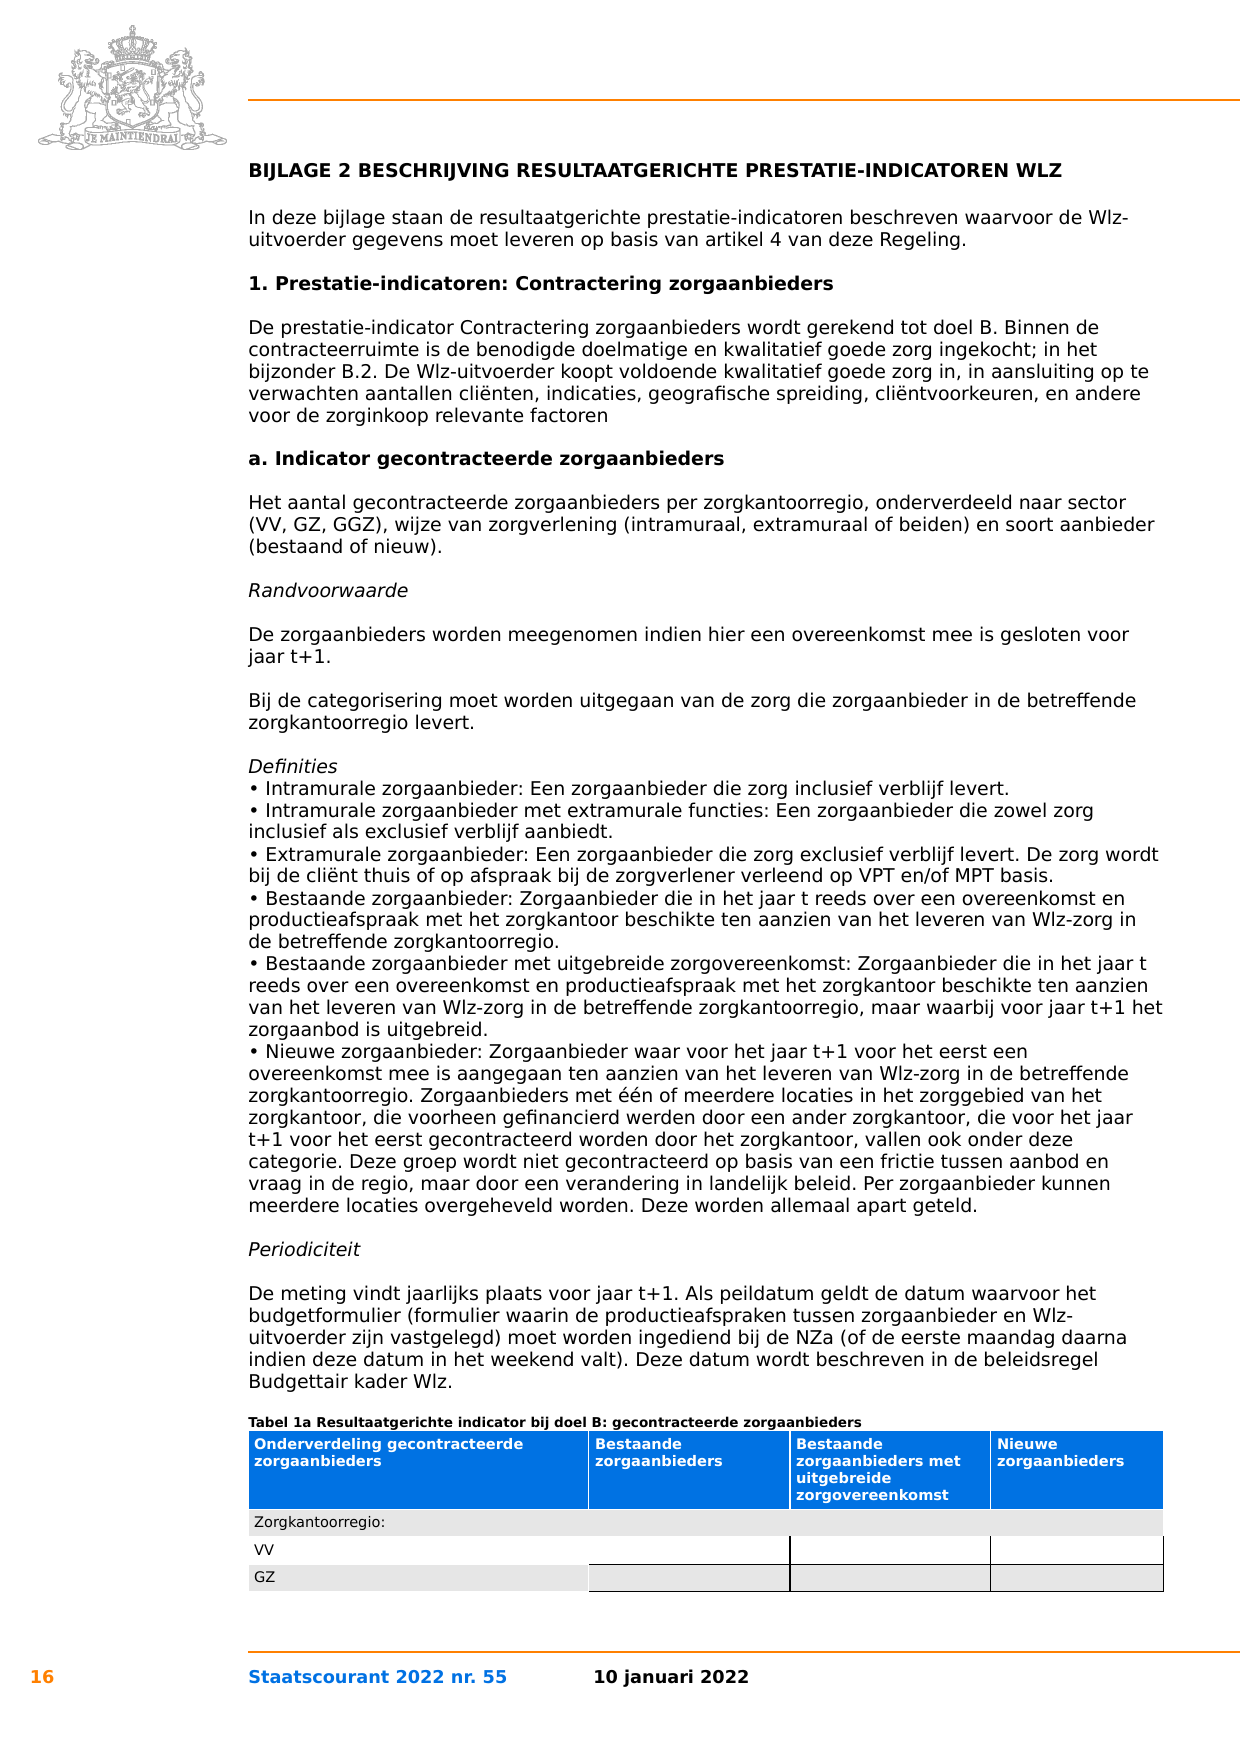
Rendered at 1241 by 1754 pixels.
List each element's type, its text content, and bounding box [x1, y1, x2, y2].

text • Extramurale zorgaanbieder: Een zorgaanbieder die zorg exclusief verblijf levert. De zorg wordt bij de cliënt thuis of op afspraak bij de zorgverlener verleend op VPT en/of MPT basis. [248, 843, 1163, 887]
table_cell Bestaande zorgaanbieders met uitgebreide zorgovereenkomst [791, 1431, 990, 1509]
subtitle Periodiciteit [248, 1239, 1163, 1261]
text • Intramurale zorgaanbieder: Een zorgaanbieder die zorg inclusief verblijf levert. [248, 777, 1163, 799]
table_cell Onderverdeling gecontracteerde zorgaanbieders [249, 1431, 588, 1509]
subtitle 1. Prestatie-indicatoren: Contractering zorgaanbieders [248, 273, 1163, 295]
subtitle Randvoorwaarde [248, 580, 1163, 602]
table_cell [991, 1537, 1163, 1563]
table_cell [791, 1565, 990, 1591]
table_cell [991, 1565, 1163, 1591]
table_cell VV [249, 1537, 588, 1563]
text • Intramurale zorgaanbieder met extramurale functies: Een zorgaanbieder die zowel zorg inclusief als exclusief verblijf aanbiedt. [248, 799, 1163, 843]
picture [38, 25, 227, 150]
text • Bestaande zorgaanbieder: Zorgaanbieder die in het jaar t reeds over een overeenkomst en productieafspraak met het zorgkantoor beschikte ten aanzien van het leveren van Wlz-zorg in de betreffende zorgkantoorregio. [248, 887, 1163, 953]
table_cell Nieuwe zorgaanbieders [991, 1431, 1163, 1509]
text De zorgaanbieders worden meegenomen indien hier een overeenkomst mee is gesloten voor jaar t+1. [248, 624, 1163, 668]
subtitle BIJLAGE 2 BESCHRIJVING RESULTAATGERICHTE PRESTATIE-INDICATOREN WLZ [248, 160, 1163, 182]
table_cell [589, 1537, 789, 1563]
table_cell Bestaande zorgaanbieders [589, 1431, 789, 1509]
table_header Tabel 1a Resultaatgerichte indicator bij doel B: gecontracteerde zorgaanbieders [248, 1415, 1163, 1430]
text In deze bijlage staan de resultaatgerichte prestatie-indicatoren beschreven waarvoor de Wlz-uitvoerder gegevens moet leveren op basis van artikel 4 van deze Regeling. [248, 207, 1163, 251]
table_cell Zorgkantoorregio: [249, 1510, 1163, 1536]
subtitle Definities [248, 756, 1163, 777]
text • Nieuwe zorgaanbieder: Zorgaanbieder waar voor het jaar t+1 voor het eerst een overeenkomst mee is aangegaan ten aanzien van het leveren van Wlz-zorg in de betreffende zorgkantoorregio. Zorgaanbieders met één of meerdere locaties in het zorggebied van het zorgkantoor, die voorheen gefinancierd werden door een ander zorgkantoor, die voor het jaar t+1 voor het eerst gecontracteerd worden door het zorgkantoor, vallen ook onder deze categorie. Deze groep wordt niet gecontracteerd op basis van een frictie tussen aanbod en vraag in de regio, maar door een verandering in landelijk beleid. Per zorgaanbieder kunnen meerdere locaties overgeheveld worden. Deze worden allemaal apart geteld. [248, 1041, 1163, 1217]
text De prestatie-indicator Contractering zorgaanbieders wordt gerekend tot doel B. Binnen de contracteerruimte is de benodigde doelmatige en kwalitatief goede zorg ingekocht; in het bijzonder B.2. De Wlz-uitvoerder koopt voldoende kwalitatief goede zorg in, in aansluiting op te verwachten aantallen cliënten, indicaties, geografische spreiding, cliëntvoorkeuren, en andere voor de zorginkoop relevante factoren [248, 317, 1163, 426]
text • Bestaande zorgaanbieder met uitgebreide zorgovereenkomst: Zorgaanbieder die in het jaar t reeds over een overeenkomst en productieafspraak met het zorgkantoor beschikte ten aanzien van het leveren van Wlz-zorg in de betreffende zorgkantoorregio, maar waarbij voor jaar t+1 het zorgaanbod is uitgebreid. [248, 953, 1163, 1041]
table_cell [791, 1537, 990, 1563]
table_cell GZ [249, 1565, 588, 1591]
table_cell [589, 1565, 789, 1591]
subtitle a. Indicator gecontracteerde zorgaanbieders [248, 448, 1163, 470]
text Bij de categorisering moet worden uitgegaan van de zorg die zorgaanbieder in de betreffende zorgkantoorregio levert. [248, 690, 1163, 734]
text De meting vindt jaarlijks plaats voor jaar t+1. Als peildatum geldt de datum waarvoor het budgetformulier (formulier waarin de productieafspraken tussen zorgaanbieder en Wlz-uitvoerder zijn vastgelegd) moet worden ingediend bij de NZa (of de eerste maandag daarna indien deze datum in het weekend valt). Deze datum wordt beschreven in de beleidsregel Budgettair kader Wlz. [248, 1283, 1163, 1393]
text Het aantal gecontracteerde zorgaanbieders per zorgkantoorregio, onderverdeeld naar sector (VV, GZ, GGZ), wijze van zorgverlening (intramuraal, extramuraal of beiden) en soort aanbieder (bestaand of nieuw). [248, 492, 1163, 558]
